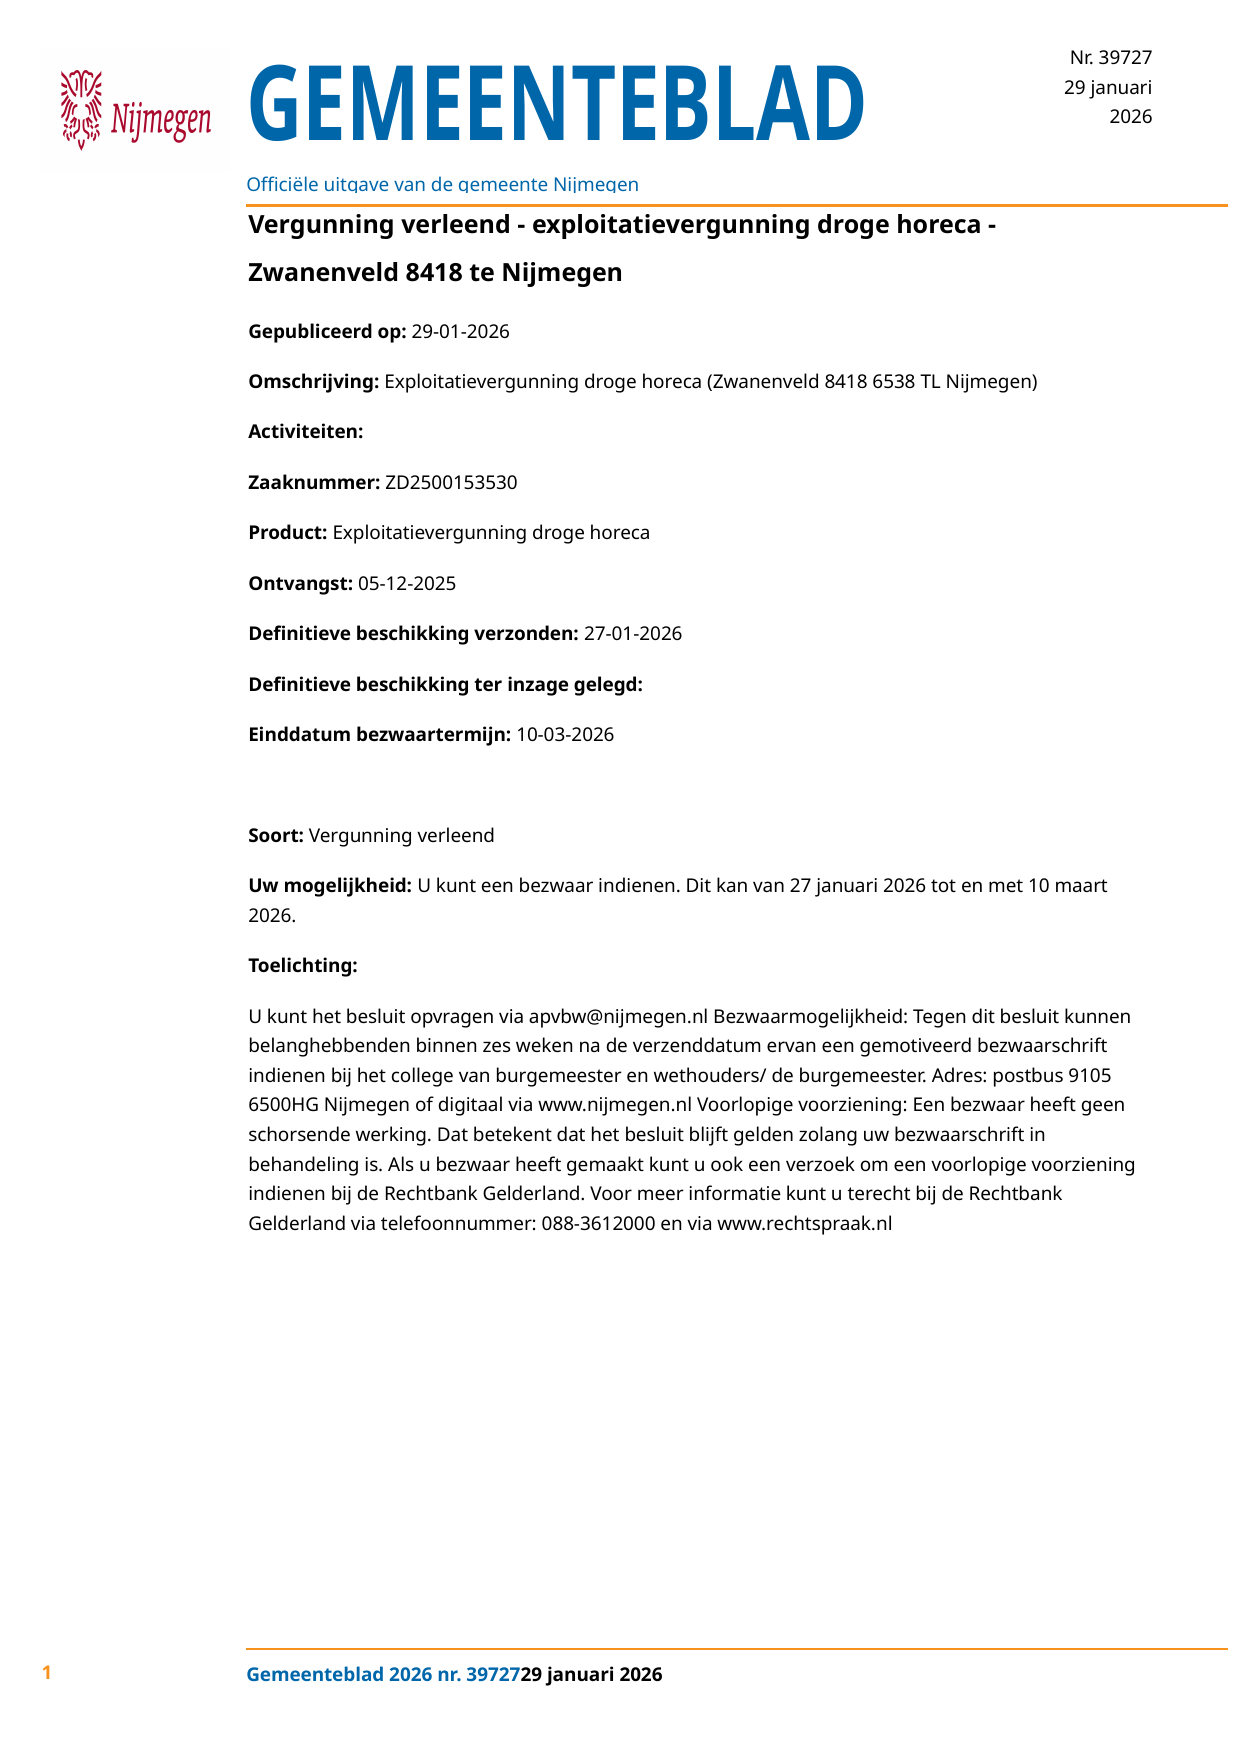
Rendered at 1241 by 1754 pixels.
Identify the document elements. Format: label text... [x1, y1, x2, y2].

text Toelichting: [248, 952, 1152, 978]
text Product: Exploitatievergunning droge horeca [248, 519, 1152, 545]
text Definitieve beschikking verzonden: 27-01-2026 [248, 620, 1152, 646]
text Omschrijving: Exploitatievergunning droge horeca (Zwanenveld 8418 6538 TL Nijmegen) [248, 368, 1152, 394]
picture [41, 47, 231, 172]
text Ontvangst: 05-12-2025 [248, 570, 1152, 596]
text Vergunning verleend - exploitatievergunning droge horeca - Zwanenveld 8418 te Nijmegen [248, 207, 1152, 288]
text Uw mogelijkheid: U kunt een bezwaar indienen. Dit kan van 27 januari 2026 tot en met 10 maart 2026. [248, 872, 1152, 928]
text U kunt het besluit opvragen via apvbw@nijmegen.nl Bezwaarmogelijkheid: Tegen dit besluit kunnen belanghebbenden binnen zes weken na de verzenddatum ervan een gemotiveerd bezwaarschrift indienen bij het college van burgemeester en wethouders/ de burgemeester. Adres: postbus 9105 6500HG Nijmegen of digitaal via www.nijmegen.nl Voorlopige voorziening: Een bezwaar heeft geen schorsende werking. Dat betekent dat het besluit blijft gelden zolang uw bezwaarschrift in behandeling is. Als u bezwaar heeft gemaakt kunt u ook een verzoek om een voorlopige voorziening indienen bij de Rechtbank Gelderland. Voor meer informatie kunt u terecht bij de Rechtbank Gelderland via telefoonnummer: 088-3612000 en via www.rechtspraak.nl [248, 1003, 1152, 1236]
text Soort: Vergunning verleend [248, 822, 1152, 848]
text Einddatum bezwaartermijn: 10-03-2026 [248, 721, 1152, 747]
text Zaaknummer: ZD2500153530 [248, 469, 1152, 495]
text Gepubliceerd op: 29-01-2026 [248, 318, 1152, 344]
text Activiteiten: [248, 419, 1152, 444]
text Definitieve beschikking ter inzage gelegd: [248, 671, 1152, 697]
